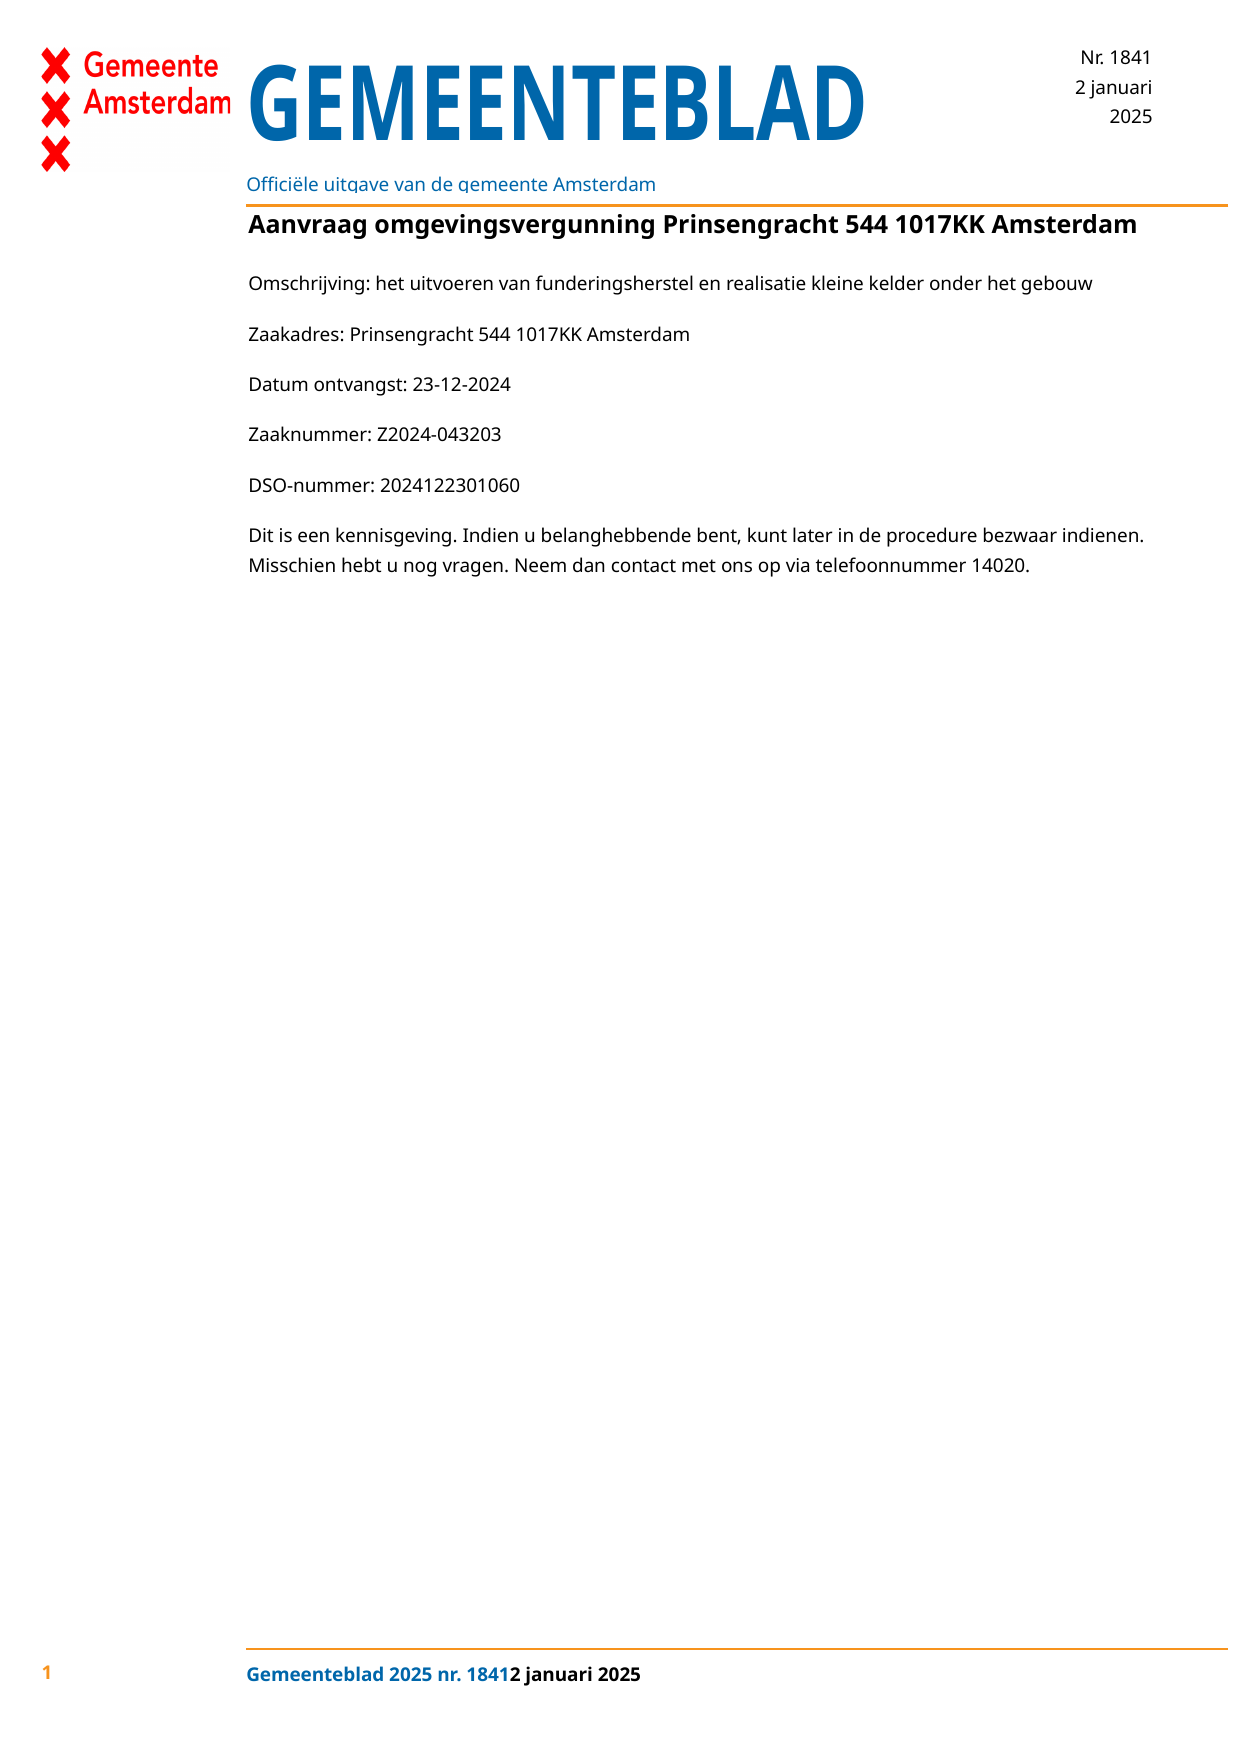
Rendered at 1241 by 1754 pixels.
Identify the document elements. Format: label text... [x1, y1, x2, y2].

text Zaakadres: Prinsengracht 544 1017KK Amsterdam [248, 321, 1152, 346]
text DSO-nummer: 2024122301060 [248, 472, 1152, 498]
text Aanvraag omgevingsvergunning Prinsengracht 544 1017KK Amsterdam [248, 207, 1152, 241]
text Zaaknummer: Z2024-043203 [248, 422, 1152, 447]
text Omschrijving: het uitvoeren van funderingsherstel en realisatie kleine kelder onder het gebouw [248, 270, 1152, 296]
text Dit is een kennisgeving. Indien u belanghebbende bent, kunt later in de procedure bezwaar indienen. Misschien hebt u nog vragen. Neem dan contact met ons op via telefoonnummer 14020. [248, 522, 1152, 578]
picture [41, 47, 231, 172]
text Datum ontvangst: 23-12-2024 [248, 371, 1152, 397]
